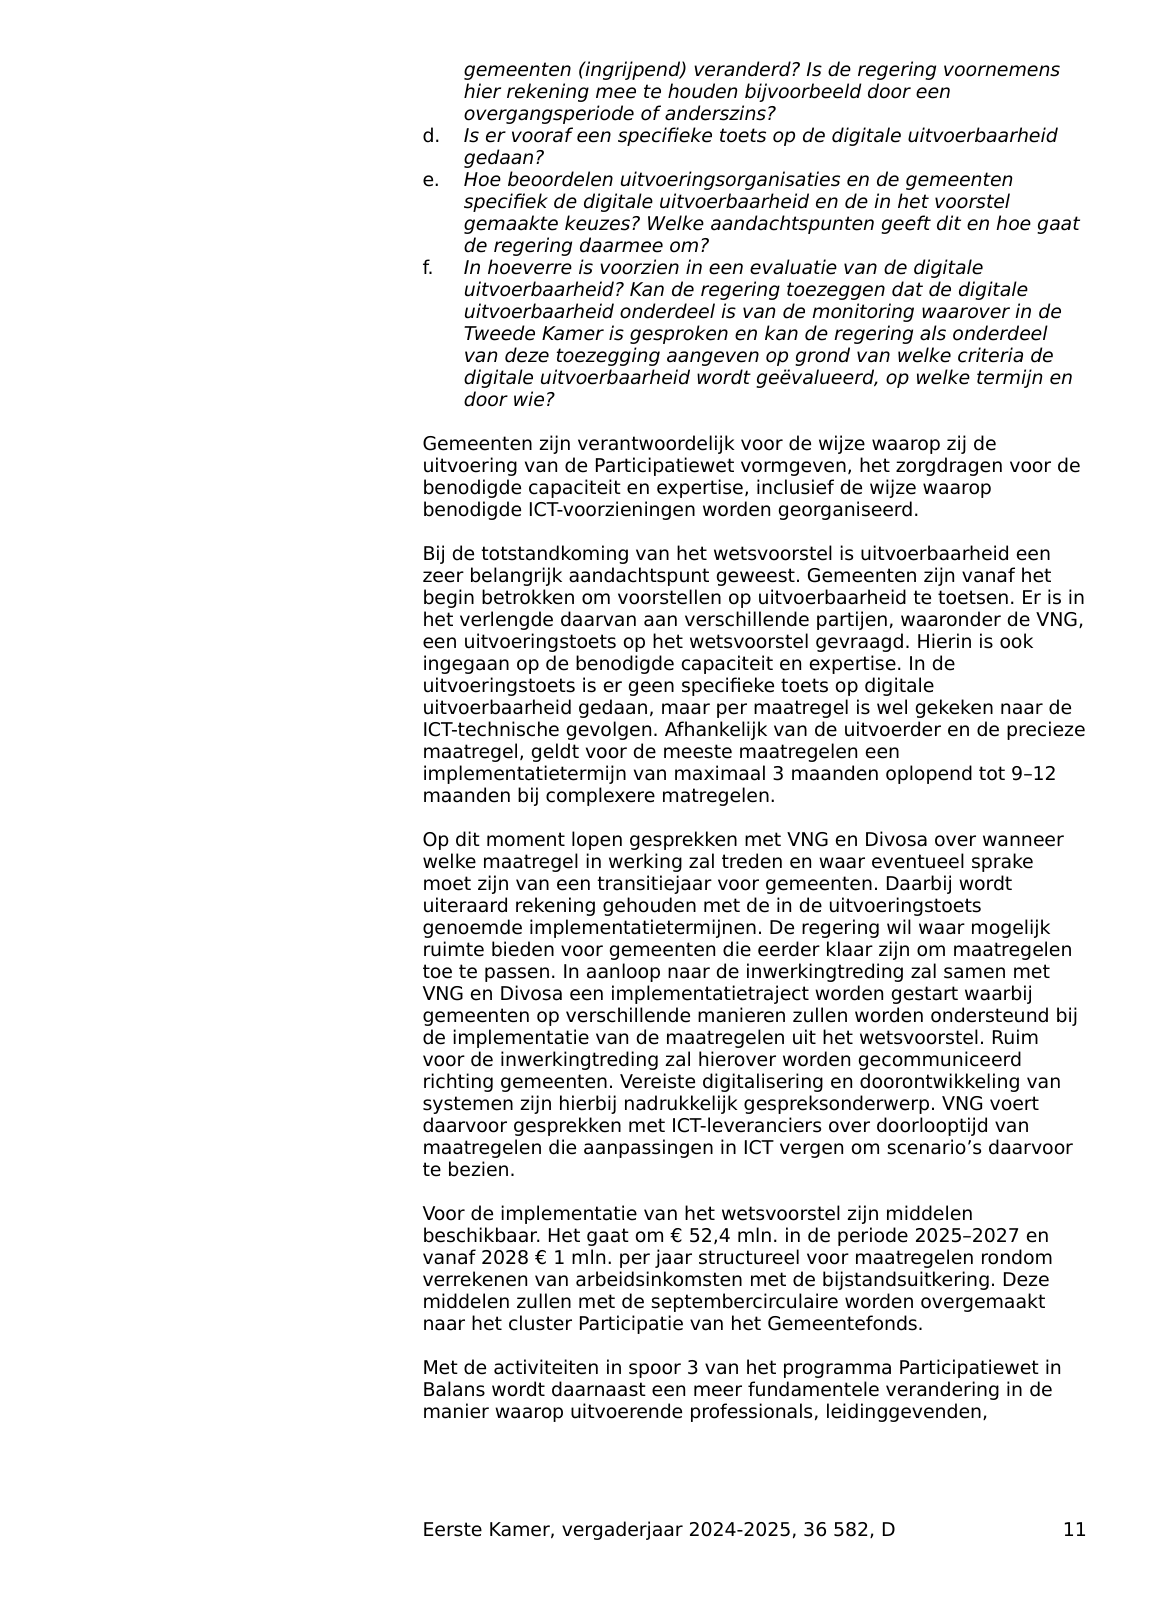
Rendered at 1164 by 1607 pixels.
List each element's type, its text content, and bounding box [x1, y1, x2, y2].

text Voor de implementatie van het wetsvoorstel zijn middelen beschikbaar. Het gaat om € 52,4 mln. in de periode 2025–2027 en vanaf 2028 € 1 mln. per jaar structureel voor maatregelen rondom verrekenen van arbeidsinkomsten met de bijstandsuitkering. Deze middelen zullen met de septembercirculaire worden overgemaakt naar het cluster Participatie van het Gemeentefonds. [422, 1203, 1087, 1335]
text Op dit moment lopen gesprekken met VNG en Divosa over wanneer welke maatregel in werking zal treden en waar eventueel sprake moet zijn van een transitiejaar voor gemeenten. Daarbij wordt uiteraard rekening gehouden met de in de uitvoeringstoets genoemde implementatietermijnen. De regering wil waar mogelijk ruimte bieden voor gemeenten die eerder klaar zijn om maatregelen toe te passen. In aanloop naar de inwerkingtreding zal samen met VNG en Divosa een implementatietraject worden gestart waarbij gemeenten op verschillende manieren zullen worden ondersteund bij de implementatie van de maatregelen uit het wetsvoorstel. Ruim voor de inwerkingtreding zal hierover worden gecommuniceerd richting gemeenten. Vereiste digitalisering en doorontwikkeling van systemen zijn hierbij nadrukkelijk gespreksonderwerp. VNG voert daarvoor gesprekken met ICT-leveranciers over doorlooptijd van maatregelen die aanpassingen in ICT vergen om scenario’s daarvoor te bezien. [422, 829, 1087, 1181]
text Gemeenten zijn verantwoordelijk voor de wijze waarop zij de uitvoering van de Participatiewet vormgeven, het zorgdragen voor de benodigde capaciteit en expertise, inclusief de wijze waarop benodigde ICT-voorzieningen worden georganiseerd. [422, 433, 1087, 521]
text Bij de totstandkoming van het wetsvoorstel is uitvoerbaarheid een zeer belangrijk aandachtspunt geweest. Gemeenten zijn vanaf het begin betrokken om voorstellen op uitvoerbaarheid te toetsen. Er is in het verlengde daarvan aan verschillende partijen, waaronder de VNG, een uitvoeringstoets op het wetsvoorstel gevraagd. Hierin is ook ingegaan op de benodigde capaciteit en expertise. In de uitvoeringstoets is er geen specifieke toets op digitale uitvoerbaarheid gedaan, maar per maatregel is wel gekeken naar de ICT-technische gevolgen. Afhankelijk van de uitvoerder en de precieze maatregel, geldt voor de meeste maatregelen een implementatietermijn van maximaal 3 maanden oplopend tot 9–12 maanden bij complexere matregelen. [422, 543, 1087, 807]
text e. Hoe beoordelen uitvoeringsorganisaties en de gemeenten specifiek de digitale uitvoerbaarheid en de in het voorstel gemaakte keuzes? Welke aandachtspunten geeft dit en hoe gaat de regering daarmee om? [422, 169, 1087, 257]
text Met de activiteiten in spoor 3 van het programma Participatiewet in Balans wordt daarnaast een meer fundamentele verandering in de manier waarop uitvoerende professionals, leidinggevenden, [422, 1357, 1087, 1423]
text d. Is er vooraf een specifieke toets op de digitale uitvoerbaarheid gedaan? [422, 125, 1087, 169]
text f. In hoeverre is voorzien in een evaluatie van de digitale uitvoerbaarheid? Kan de regering toezeggen dat de digitale uitvoerbaarheid onderdeel is van de monitoring waarover in de Tweede Kamer is gesproken en kan de regering als onderdeel van deze toezegging aangeven op grond van welke criteria de digitale uitvoerbaarheid wordt geëvalueerd, op welke termijn en door wie? [422, 257, 1087, 411]
text gemeenten (ingrijpend) veranderd? Is de regering voornemens hier rekening mee te houden bijvoorbeeld door een overgangsperiode of anderszins? [422, 59, 1087, 125]
